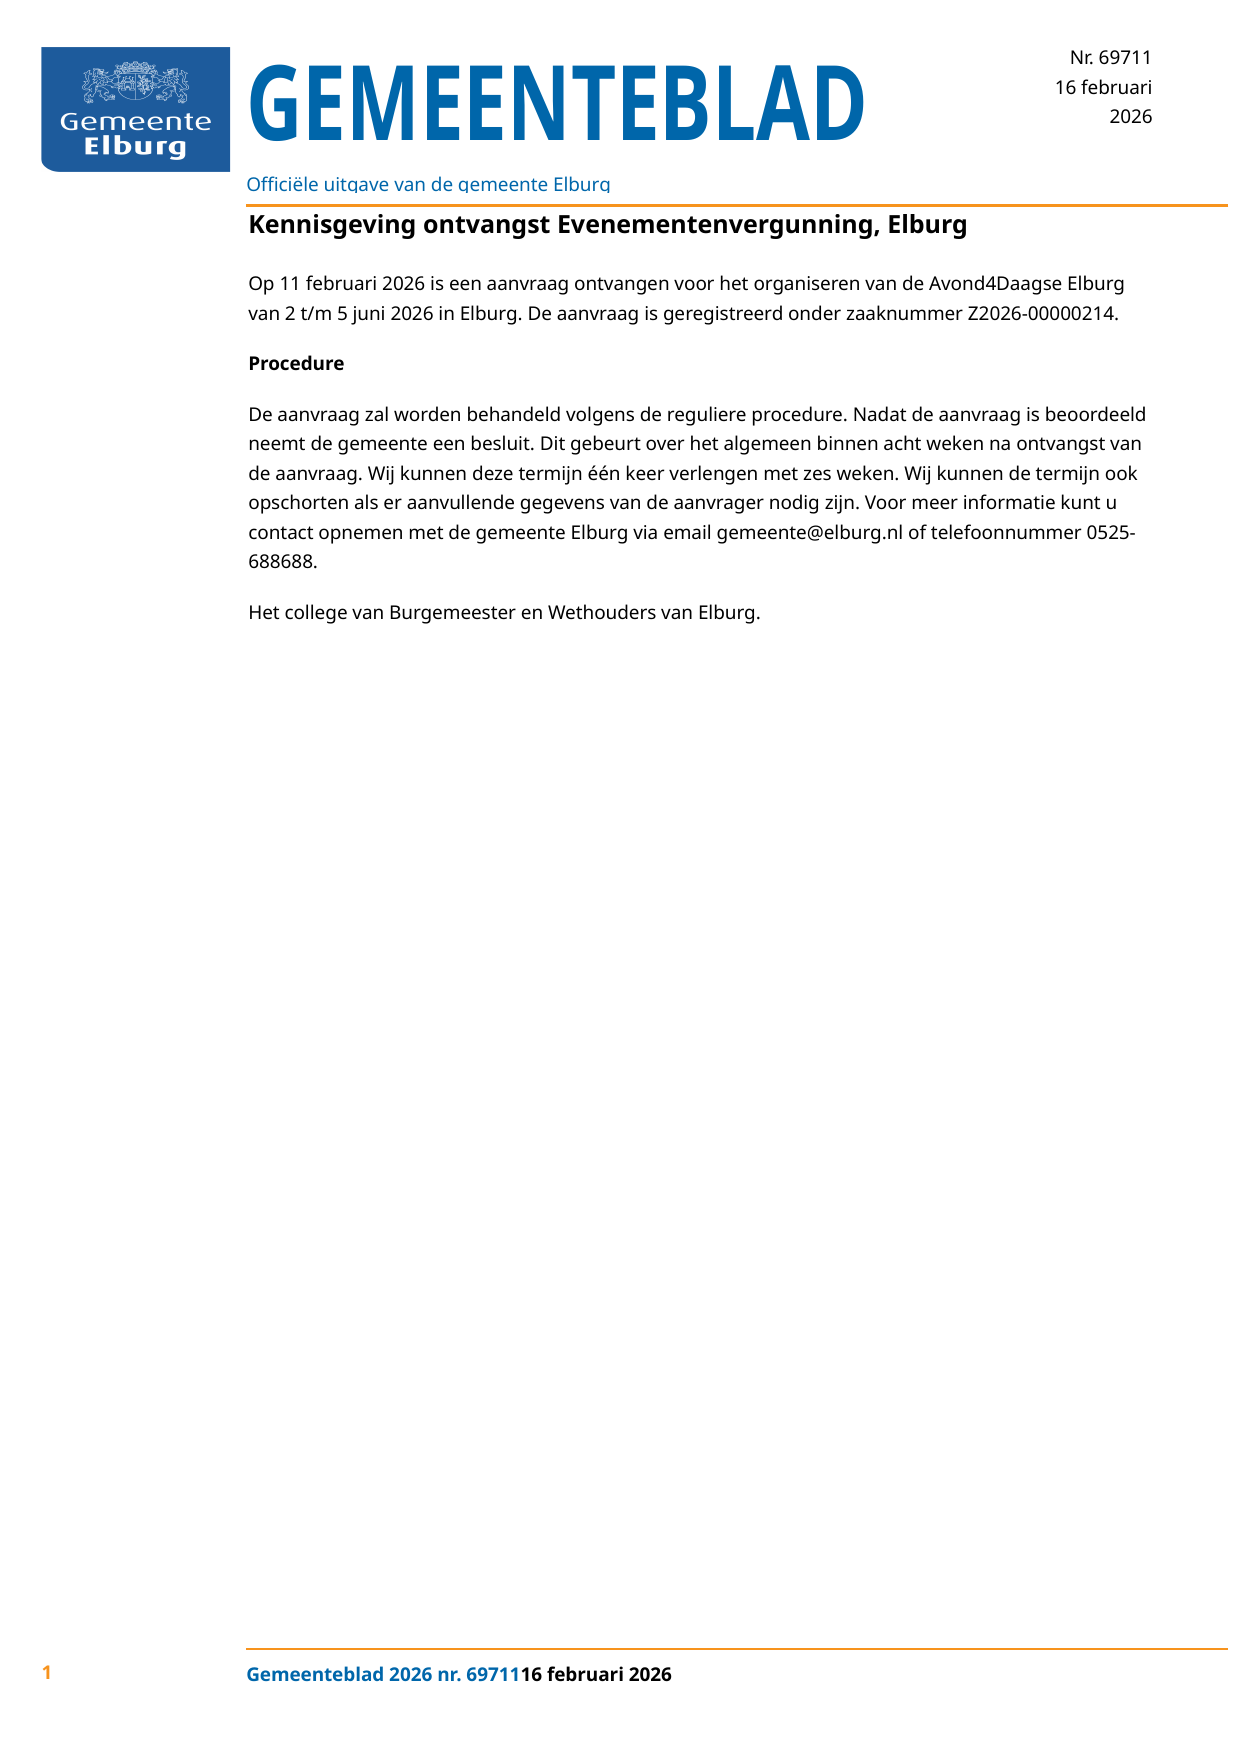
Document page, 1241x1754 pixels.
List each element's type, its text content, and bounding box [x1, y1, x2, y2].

text Op 11 februari 2026 is een aanvraag ontvangen voor het organiseren van de Avond4Daagse Elburg van 2 t/m 5 juni 2026 in Elburg. De aanvraag is geregistreerd onder zaaknummer Z2026-00000214. [248, 270, 1152, 326]
picture [41, 47, 231, 172]
text Kennisgeving ontvangst Evenementenvergunning, Elburg [248, 207, 1152, 241]
text Procedure [248, 350, 1152, 376]
text Het college van Burgemeester en Wethouders van Elburg. [248, 599, 1152, 625]
text De aanvraag zal worden behandeld volgens de reguliere procedure. Nadat de aanvraag is beoordeeld neemt de gemeente een besluit. Dit gebeurt over het algemeen binnen acht weken na ontvangst van de aanvraag. Wij kunnen deze termijn één keer verlengen met zes weken. Wij kunnen de termijn ook opschorten als er aanvullende gegevens van de aanvrager nodig zijn. Voor meer informatie kunt u contact opnemen met de gemeente Elburg via email gemeente@elburg.nl of telefoonnummer 0525-688688. [248, 401, 1152, 574]
